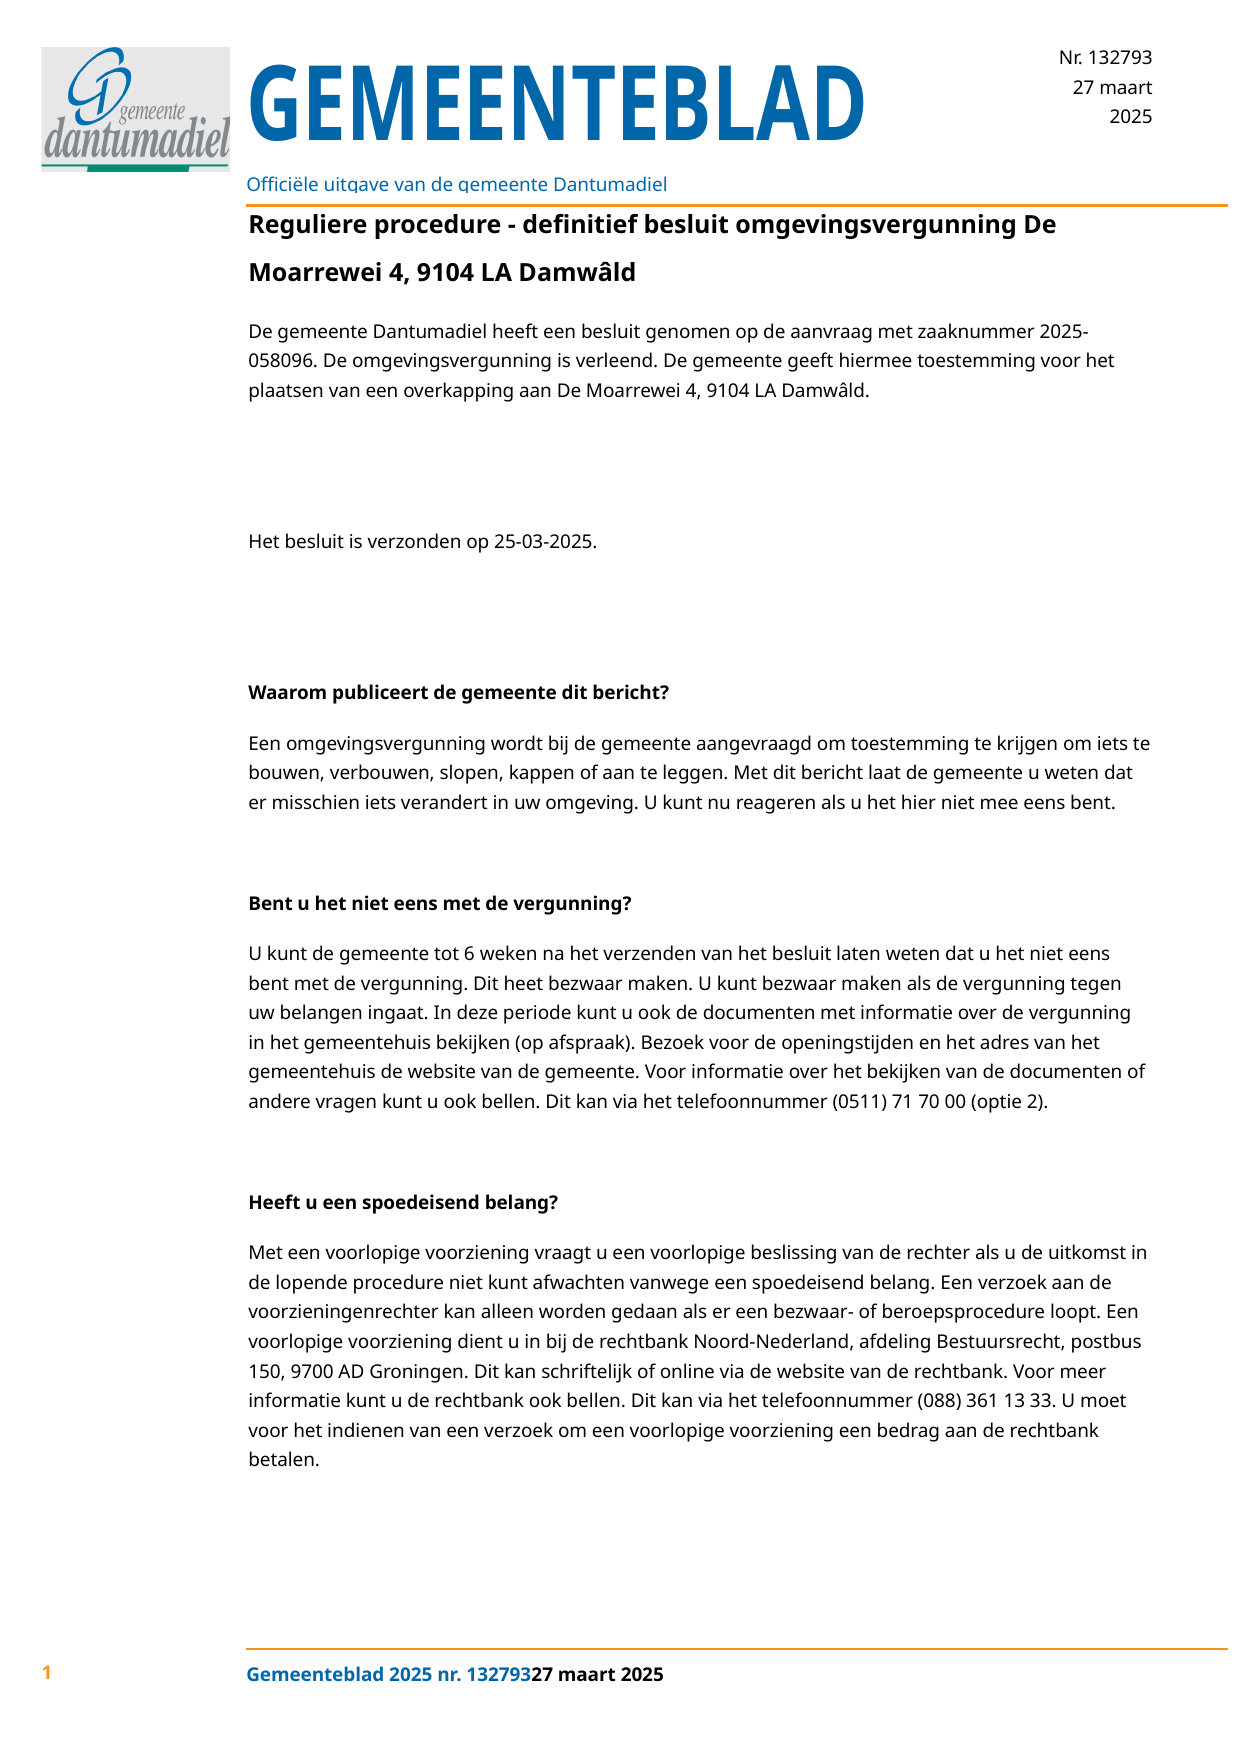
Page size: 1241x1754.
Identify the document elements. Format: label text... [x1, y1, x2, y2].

text Bent u het niet eens met de vergunning? [248, 890, 1152, 916]
picture [41, 47, 231, 172]
text Heeft u een spoedeisend belang? [248, 1189, 1152, 1215]
text De gemeente Dantumadiel heeft een besluit genomen op de aanvraag met zaaknummer 2025-058096. De omgevingsvergunning is verleend. De gemeente geeft hiermee toestemming voor het plaatsen van een overkapping aan De Moarrewei 4, 9104 LA Damwâld. [248, 318, 1152, 403]
text Een omgevingsvergunning wordt bij de gemeente aangevraagd om toestemming te krijgen om iets te bouwen, verbouwen, slopen, kappen of aan te leggen. Met dit bericht laat de gemeente u weten dat er misschien iets verandert in uw omgeving. U kunt nu reageren als u het hier niet mee eens bent. [248, 730, 1152, 815]
text U kunt de gemeente tot 6 weken na het verzenden van het besluit laten weten dat u het niet eens bent met de vergunning. Dit heet bezwaar maken. U kunt bezwaar maken als de vergunning tegen uw belangen ingaat. In deze periode kunt u ook de documenten met informatie over de vergunning in het gemeentehuis bekijken (op afspraak). Bezoek voor de openingstijden en het adres van het gemeentehuis de website van de gemeente. Voor informatie over het bekijken van de documenten of andere vragen kunt u ook bellen. Dit kan via het telefoonnummer (0511) 71 70 00 (optie 2). [248, 940, 1152, 1114]
text Reguliere procedure - definitief besluit omgevingsvergunning De Moarrewei 4, 9104 LA Damwâld [248, 207, 1152, 288]
text Met een voorlopige voorziening vraagt u een voorlopige beslissing van de rechter als u de uitkomst in de lopende procedure niet kunt afwachten vanwege een spoedeisend belang. Een verzoek aan de voorzieningenrechter kan alleen worden gedaan als er een bezwaar- of beroepsprocedure loopt. Een voorlopige voorziening dient u in bij de rechtbank Noord-Nederland, afdeling Bestuursrecht, postbus 150, 9700 AD Groningen. Dit kan schriftelijk of online via de website van de rechtbank. Voor meer informatie kunt u de rechtbank ook bellen. Dit kan via het telefoonnummer (088) 361 13 33. U moet voor het indienen van een verzoek om een voorlopige voorziening een bedrag aan de rechtbank betalen. [248, 1239, 1152, 1472]
text Het besluit is verzonden op 25-03-2025. [248, 528, 1152, 554]
text Waarom publiceert de gemeente dit bericht? [248, 679, 1152, 705]
